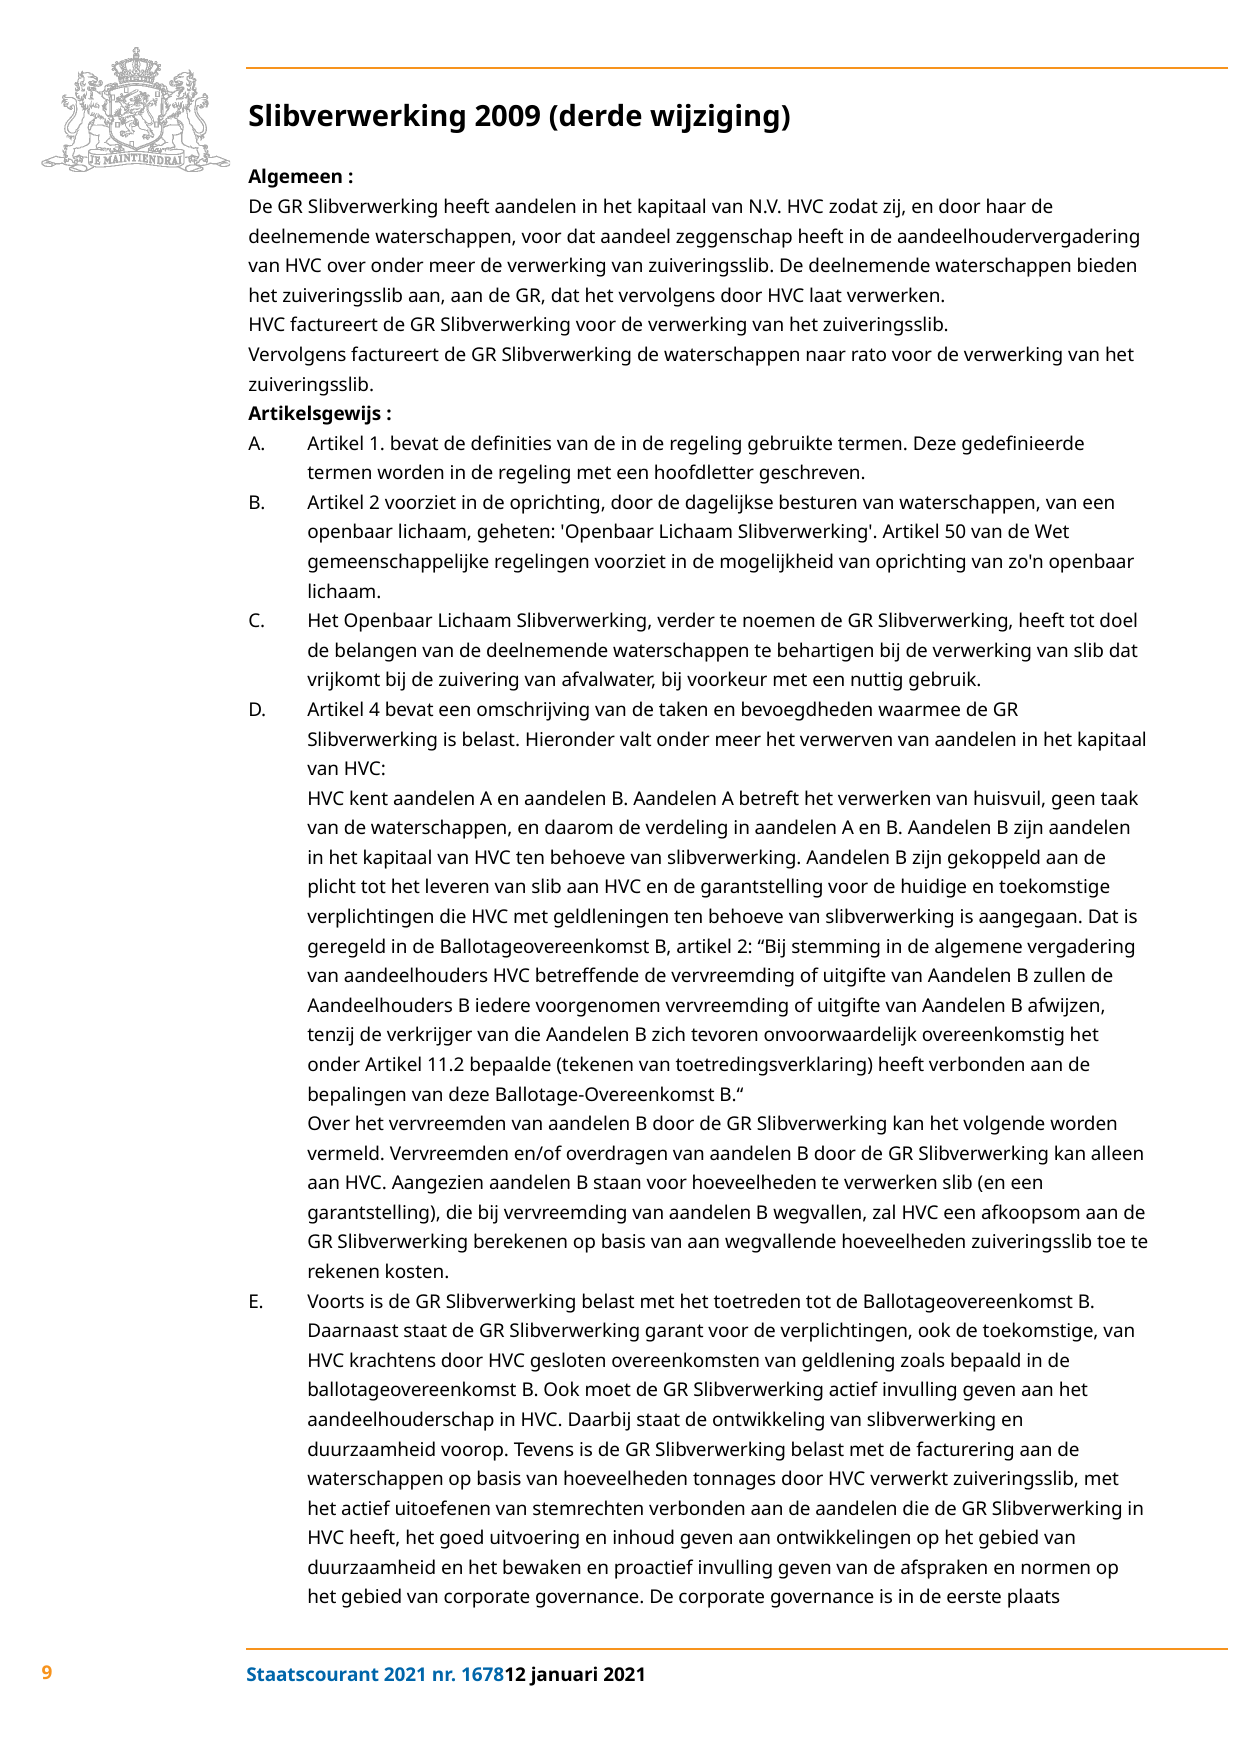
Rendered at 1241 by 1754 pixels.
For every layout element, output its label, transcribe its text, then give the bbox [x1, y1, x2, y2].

list HVC kent aandelen A en aandelen B. Aandelen A betreft het verwerken van huisvuil, geen taak van de waterschappen, en daarom de verdeling in aandelen A en B. Aandelen B zijn aandelen in het kapitaal van HVC ten behoeve van slibverwerking. Aandelen B zijn gekoppeld aan de plicht tot het leveren van slib aan HVC en de garantstelling voor de huidige en toekomstige verplichtingen die HVC met geldleningen ten behoeve van slibverwerking is aangegaan. Dat is geregeld in de Ballotageovereenkomst B, artikel 2: “Bij stemming in de algemene vergadering van aandeelhouders HVC betreffende de vervreemding of uitgifte van Aandelen B zullen de Aandeelhouders B iedere voorgenomen vervreemding of uitgifte van Aandelen B afwijzen, tenzij de verkrijger van die Aandelen B zich tevoren onvoorwaardelijk overeenkomstig het onder Artikel 11.2 bepaalde (tekenen van toetredingsverklaring) heeft verbonden aan de bepalingen van deze Ballotage-Overeenkomst B.“ [248, 785, 1152, 1106]
list Artikel 2 voorziet in de oprichting, door de dagelijkse besturen van waterschappen, van een openbaar lichaam, geheten: 'Openbaar Lichaam Slibverwerking'. Artikel 50 van de Wet gemeenschappelijke regelingen voorziet in de mogelijkheid van oprichting van zo'n openbaar lichaam. [248, 489, 1152, 603]
list Artikel 1. bevat de definities van de in de regeling gebruikte termen. Deze gedefinieerde termen worden in de regeling met een hoofdletter geschreven. [248, 430, 1152, 485]
text HVC factureert de GR Slibverwerking voor de verwerking van het zuiveringsslib. [248, 312, 1152, 337]
picture [41, 47, 231, 172]
list Over het vervreemden van aandelen B door de GR Slibverwerking kan het volgende worden vermeld. Vervreemden en/of overdragen van aandelen B door de GR Slibverwerking kan alleen aan HVC. Aangezien aandelen B staan voor hoeveelheden te verwerken slib (en een garantstelling), die bij vervreemding van aandelen B wegvallen, zal HVC een afkoopsom aan de GR Slibverwerking berekenen op basis van aan wegvallende hoeveelheden zuiveringsslib toe te rekenen kosten. [248, 1110, 1152, 1284]
list Het Openbaar Lichaam Slibverwerking, verder te noemen de GR Slibverwerking, heeft tot doel de belangen van de deelnemende waterschappen te behartigen bij de verwerking van slib dat vrijkomt bij de zuivering van afvalwater, bij voorkeur met een nuttig gebruik. [248, 607, 1152, 692]
text Algemeen : [248, 164, 1152, 189]
text Slibverwerking 2009 (derde wijziging) [248, 95, 1152, 134]
list Voorts is de GR Slibverwerking belast met het toetreden tot de Ballotageovereenkomst B. Daarnaast staat de GR Slibverwerking garant voor de verplichtingen, ook de toekomstige, van HVC krachtens door HVC gesloten overeenkomsten van geldlening zoals bepaald in de ballotageovereenkomst B. Ook moet de GR Slibverwerking actief invulling geven aan het aandeelhouderschap in HVC. Daarbij staat de ontwikkeling van slibverwerking en duurzaamheid voorop. Tevens is de GR Slibverwerking belast met de facturering aan de waterschappen op basis van hoeveelheden tonnages door HVC verwerkt zuiveringsslib, met het actief uitoefenen van stemrechten verbonden aan de aandelen die de GR Slibverwerking in HVC heeft, het goed uitvoering en inhoud geven aan ontwikkelingen op het gebied van duurzaamheid en het bewaken en proactief invulling geven van de afspraken en normen op het gebied van corporate governance. De corporate governance is in de eerste plaats [248, 1288, 1152, 1609]
text De GR Slibverwerking heeft aandelen in het kapitaal van N.V. HVC zodat zij, en door haar de deelnemende waterschappen, voor dat aandeel zeggenschap heeft in de aandeelhoudervergadering van HVC over onder meer de verwerking van zuiveringsslib. De deelnemende waterschappen bieden het zuiveringsslib aan, aan de GR, dat het vervolgens door HVC laat verwerken. [248, 193, 1152, 308]
list Artikel 4 bevat een omschrijving van de taken en bevoegdheden waarmee de GR Slibverwerking is belast. Hieronder valt onder meer het verwerven van aandelen in het kapitaal van HVC: [248, 696, 1152, 781]
text Vervolgens factureert de GR Slibverwerking de waterschappen naar rato voor de verwerking van het zuiveringsslib. [248, 341, 1152, 396]
text Artikelsgewijs : [248, 400, 1152, 426]
